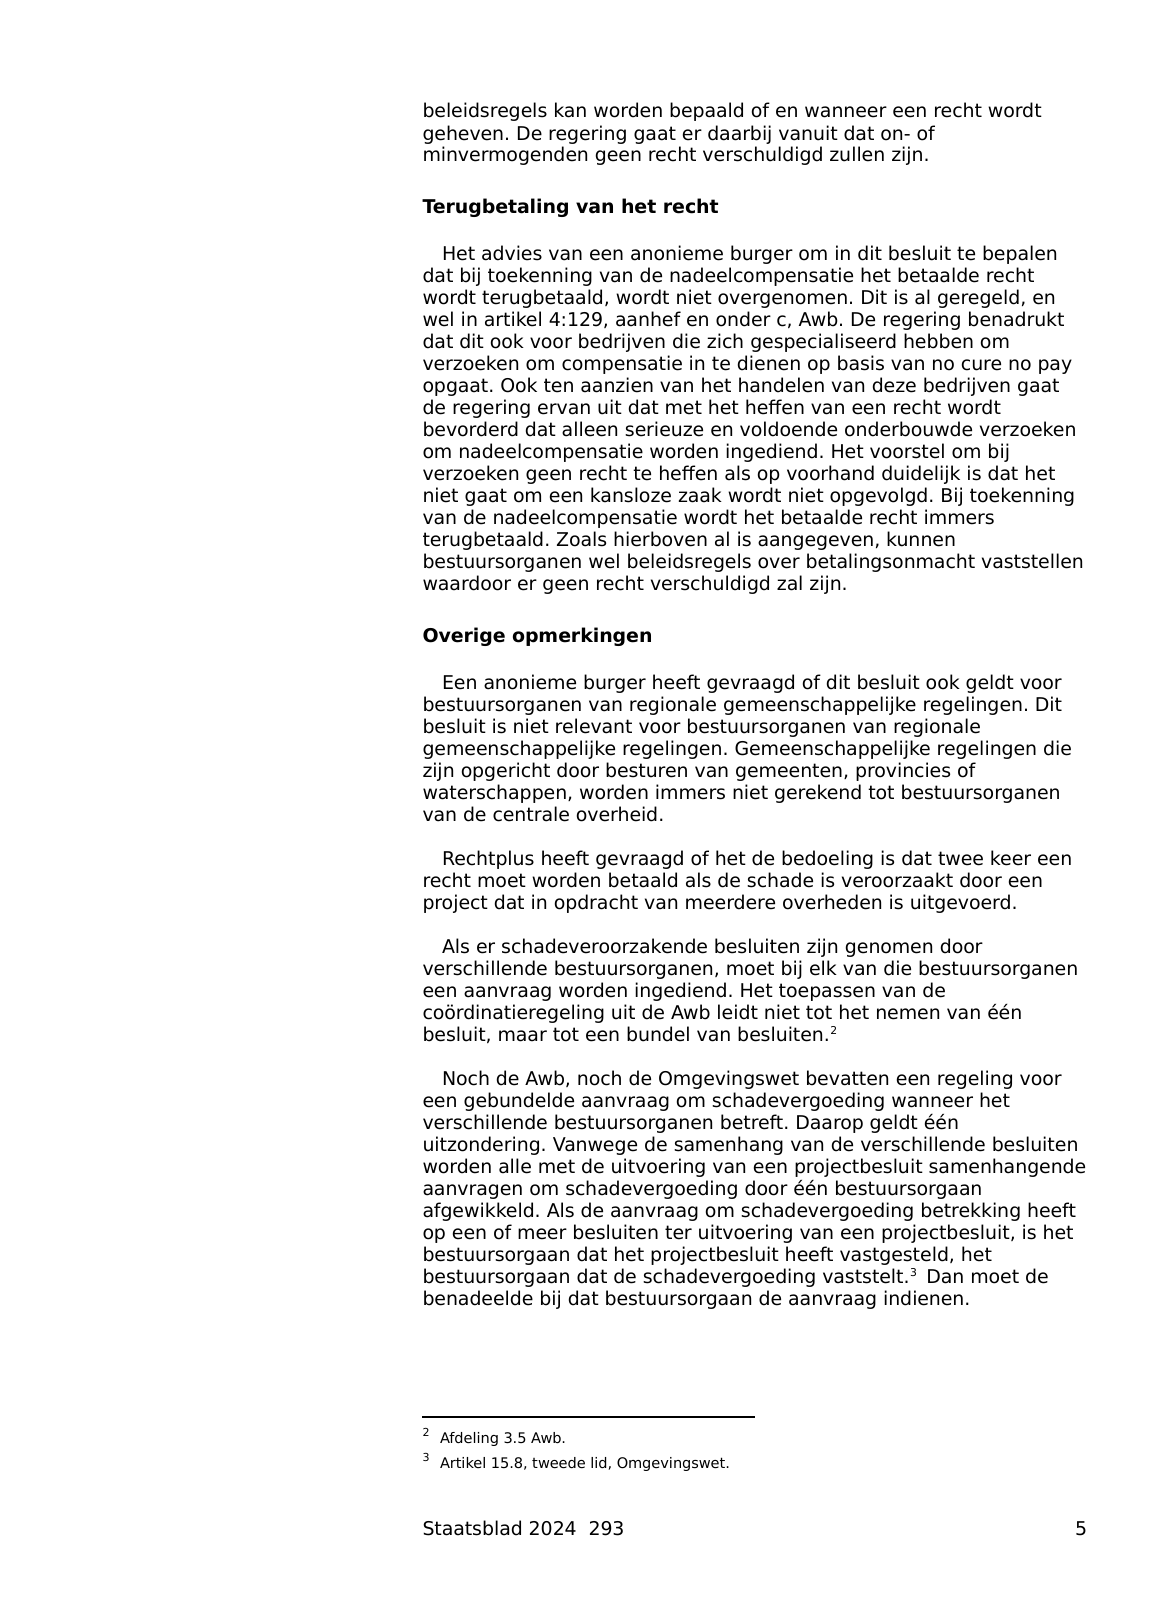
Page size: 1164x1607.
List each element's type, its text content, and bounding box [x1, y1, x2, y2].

text Rechtplus heeft gevraagd of het de bedoeling is dat twee keer een recht moet worden betaald als de schade is veroorzaakt door een project dat in opdracht van meerdere overheden is uitgevoerd. [422, 848, 1087, 914]
text Noch de Awb, noch de Omgevingswet bevatten een regeling voor een gebundelde aanvraag om schadevergoeding wanneer het verschillende bestuursorganen betreft. Daarop geldt één uitzondering. Vanwege de samenhang van de verschillende besluiten worden alle met de uitvoering van een projectbesluit samenhangende aanvragen om schadevergoeding door één bestuursorgaan afgewikkeld. Als de aanvraag om schadevergoeding betrekking heeft op een of meer besluiten ter uitvoering van een projectbesluit, is het bestuursorgaan dat het projectbesluit heeft vastgesteld, het bestuursorgaan dat de schadevergoeding vaststelt. Dan moet de benadeelde bij dat bestuursorgaan de aanvraag indienen. [422, 1068, 1087, 1310]
text Artikel 15.8, tweede lid, Omgevingswet. [422, 1451, 1087, 1473]
text Een anonieme burger heeft gevraagd of dit besluit ook geldt voor bestuursorganen van regionale gemeenschappelijke regelingen. Dit besluit is niet relevant voor bestuursorganen van regionale gemeenschappelijke regelingen. Gemeenschappelijke regelingen die zijn opgericht door besturen van gemeenten, provincies of waterschappen, worden immers niet gerekend tot bestuursorganen van de centrale overheid. [422, 672, 1087, 826]
subtitle Overige opmerkingen [422, 625, 1087, 647]
text Afdeling 3.5 Awb. [422, 1426, 1087, 1448]
text beleidsregels kan worden bepaald of en wanneer een recht wordt geheven. De regering gaat er daarbij vanuit dat on- of minvermogenden geen recht verschuldigd zullen zijn. [422, 100, 1087, 166]
subtitle Terugbetaling van het recht [422, 196, 1087, 218]
text Het advies van een anonieme burger om in dit besluit te bepalen dat bij toekenning van de nadeelcompensatie het betaalde recht wordt terugbetaald, wordt niet overgenomen. Dit is al geregeld, en wel in artikel 4:129, aanhef en onder c, Awb. De regering benadrukt dat dit ook voor bedrijven die zich gespecialiseerd hebben om verzoeken om compensatie in te dienen op basis van no cure no pay opgaat. Ook ten aanzien van het handelen van deze bedrijven gaat de regering ervan uit dat met het heffen van een recht wordt bevorderd dat alleen serieuze en voldoende onderbouwde verzoeken om nadeelcompensatie worden ingediend. Het voorstel om bij verzoeken geen recht te heffen als op voorhand duidelijk is dat het niet gaat om een kansloze zaak wordt niet opgevolgd. Bij toekenning van de nadeelcompensatie wordt het betaalde recht immers terugbetaald. Zoals hierboven al is aangegeven, kunnen bestuursorganen wel beleidsregels over betalingsonmacht vaststellen waardoor er geen recht verschuldigd zal zijn. [422, 243, 1087, 595]
text Als er schadeveroorzakende besluiten zijn genomen door verschillende bestuursorganen, moet bij elk van die bestuursorganen een aanvraag worden ingediend. Het toepassen van de coördinatieregeling uit de Awb leidt niet tot het nemen van één besluit, maar tot een bundel van besluiten. [422, 936, 1087, 1046]
